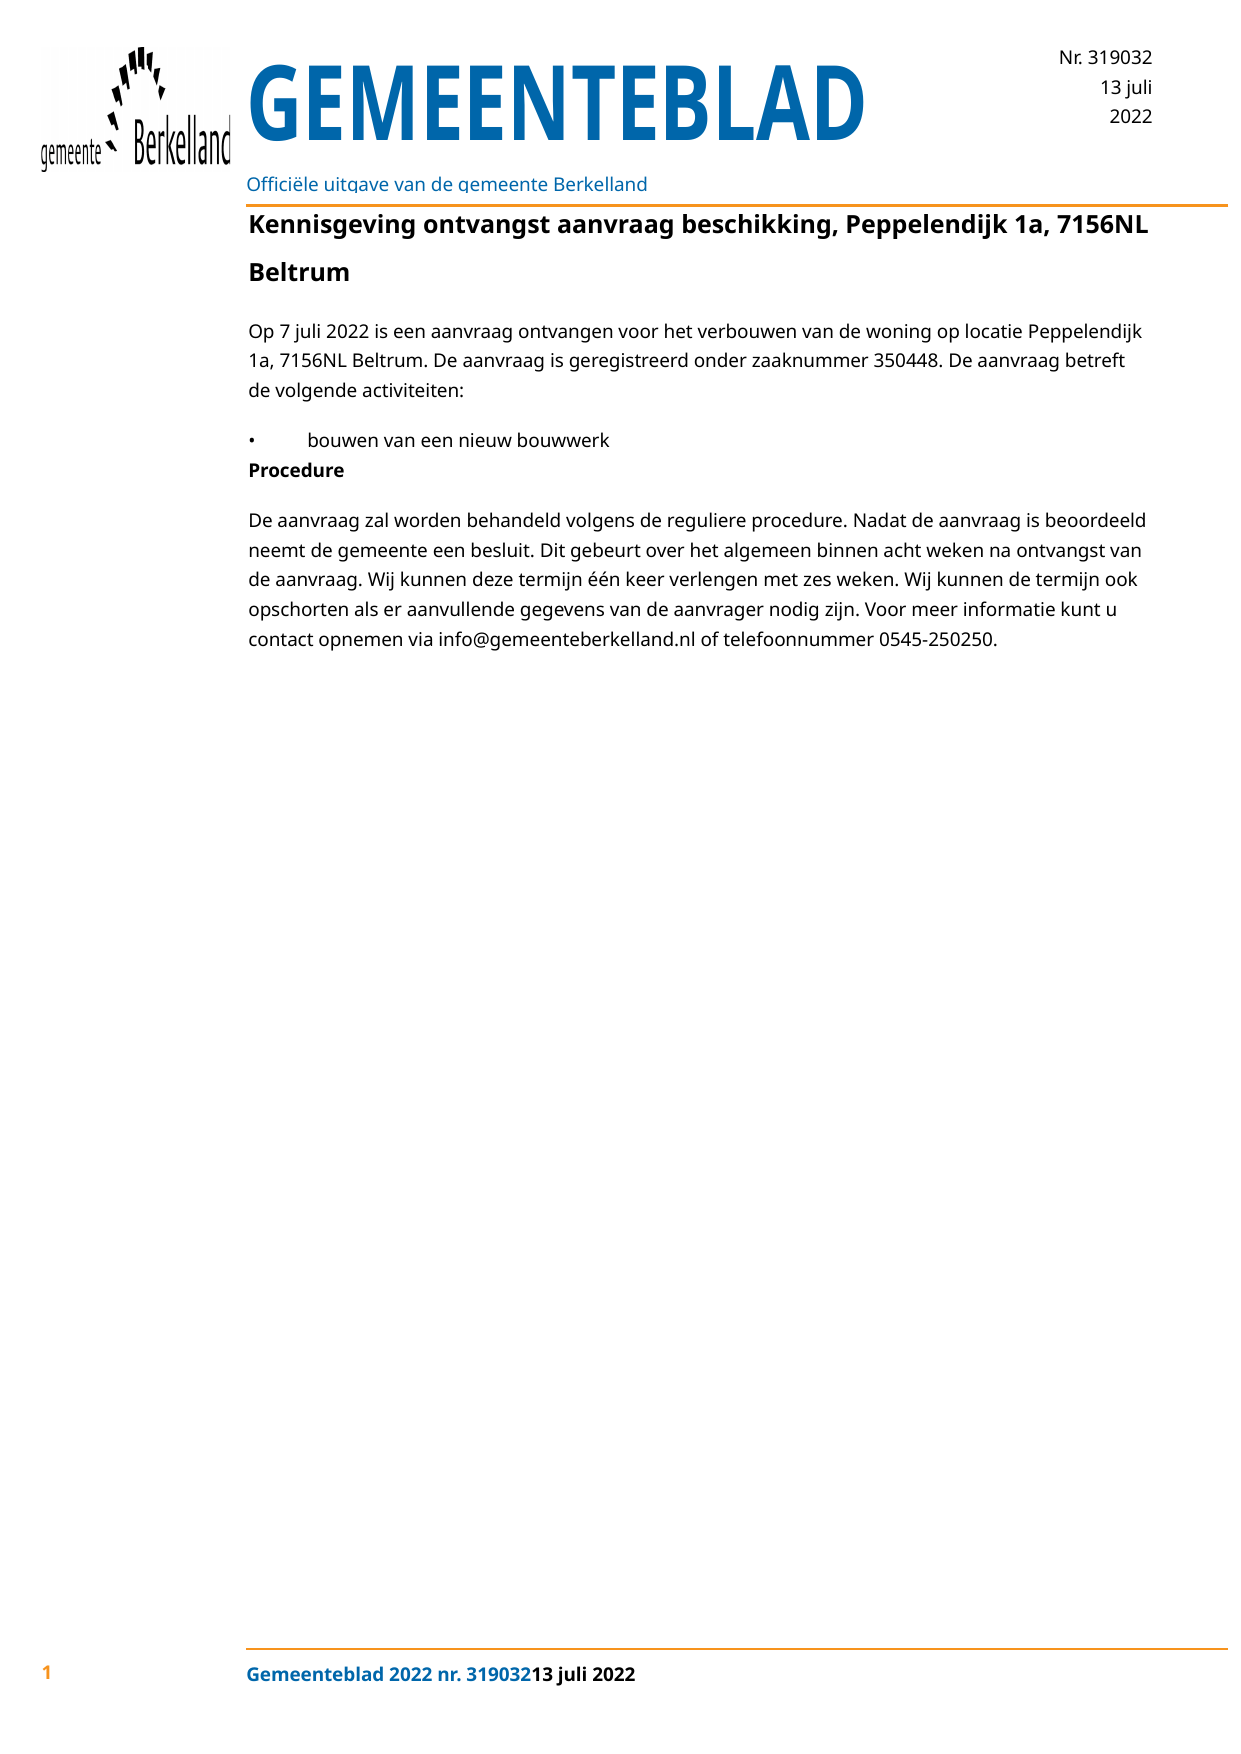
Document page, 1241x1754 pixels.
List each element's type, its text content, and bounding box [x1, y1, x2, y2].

text Op 7 juli 2022 is een aanvraag ontvangen voor het verbouwen van de woning op locatie Peppelendijk 1a, 7156NL Beltrum. De aanvraag is geregistreerd onder zaaknummer 350448. De aanvraag betreft de volgende activiteiten: [248, 318, 1152, 403]
picture [41, 47, 231, 172]
text Kennisgeving ontvangst aanvraag beschikking, Peppelendijk 1a, 7156NL Beltrum [248, 207, 1152, 288]
text De aanvraag zal worden behandeld volgens de reguliere procedure. Nadat de aanvraag is beoordeeld neemt de gemeente een besluit. Dit gebeurt over het algemeen binnen acht weken na ontvangst van de aanvraag. Wij kunnen deze termijn één keer verlengen met zes weken. Wij kunnen de termijn ook opschorten als er aanvullende gegevens van de aanvrager nodig zijn. Voor meer informatie kunt u contact opnemen via info@gemeenteberkelland.nl of telefoonnummer 0545-250250. [248, 507, 1152, 652]
list bouwen van een nieuw bouwwerk [248, 427, 1152, 453]
text Procedure [248, 457, 1152, 483]
